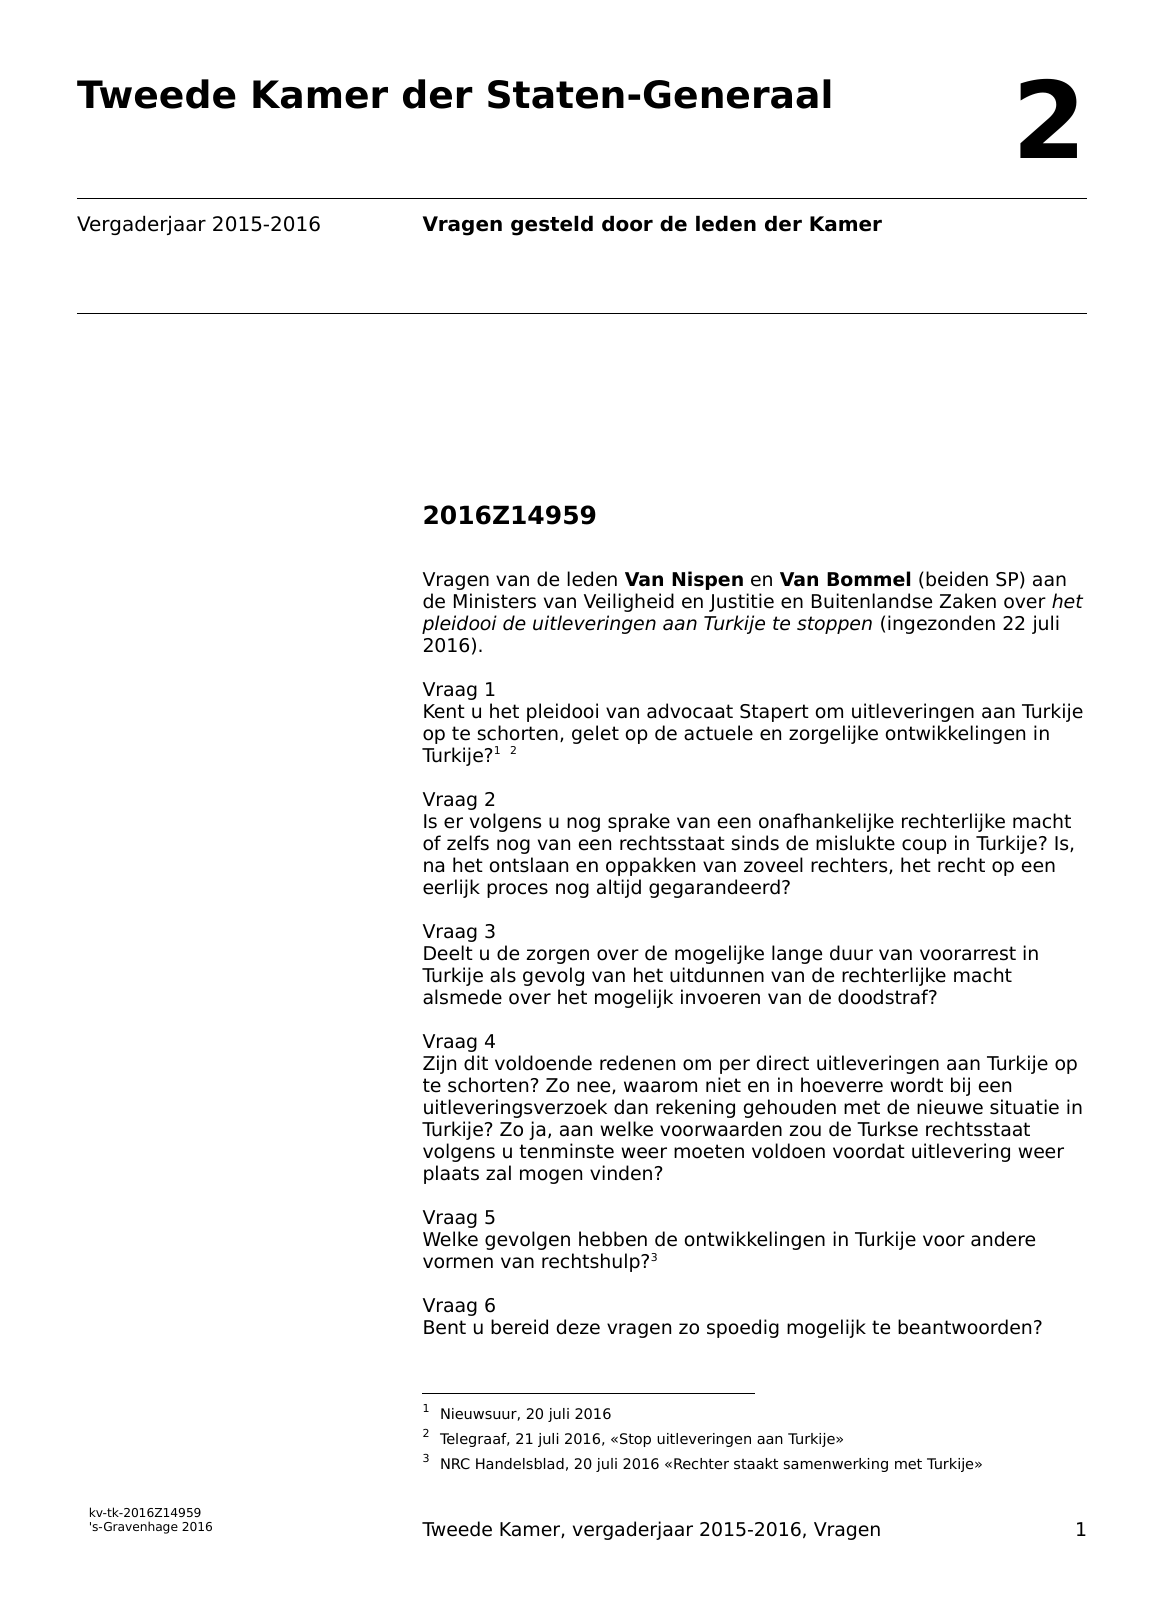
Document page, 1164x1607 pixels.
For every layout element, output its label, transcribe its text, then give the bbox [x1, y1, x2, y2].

text Zijn dit voldoende redenen om per direct uitleveringen aan Turkije op te schorten? Zo nee, waarom niet en in hoeverre wordt bij een uitleveringsverzoek dan rekening gehouden met de nieuwe situatie in Turkije? Zo ja, aan welke voorwaarden zou de Turkse rechtsstaat volgens u tenminste weer moeten voldoen voordat uitlevering weer plaats zal mogen vinden? [422, 1053, 1087, 1185]
table_header Tweede Kamer der Staten-Generaal [77, 59, 886, 198]
text Welke gevolgen hebben de ontwikkelingen in Turkije voor andere vormen van rechtshulp? [422, 1229, 1087, 1273]
text Is er volgens u nog sprake van een onafhankelijke rechterlijke macht of zelfs nog van een rechtsstaat sinds de mislukte coup in Turkije? Is, na het ontslaan en oppakken van zoveel rechters, het recht op een eerlijk proces nog altijd gegarandeerd? [422, 811, 1087, 899]
text Bent u bereid deze vragen zo spoedig mogelijk te beantwoorden? [422, 1317, 1087, 1339]
text Vragen van de leden Van Nispen en Van Bommel (beiden SP) aan de Ministers van Veiligheid en Justitie en Buitenlandse Zaken over het pleidooi de uitleveringen aan Turkije te stoppen (ingezonden 22 juli 2016). [422, 569, 1087, 657]
table_cell Vergaderjaar 2015-2016 [77, 199, 422, 313]
text kv-tk-2016Z14959 [88, 1506, 323, 1520]
text Vraag 4 [422, 1031, 1087, 1053]
text Nieuwsuur, 20 juli 2016 [422, 1402, 1087, 1424]
text Kent u het pleidooi van advocaat Stapert om uitleveringen aan Turkije op te schorten, gelet op de actuele en zorgelijke ontwikkelingen in Turkije? [422, 701, 1087, 767]
text Vraag 2 [422, 789, 1087, 811]
text Vraag 3 [422, 921, 1087, 943]
text Vraag 6 [422, 1295, 1087, 1317]
text NRC Handelsblad, 20 juli 2016 «Rechter staakt samenwerking met Turkije» [422, 1452, 1087, 1474]
table_cell Vragen gesteld door de leden der Kamer [422, 199, 1087, 313]
table_header 2 [886, 59, 1087, 198]
text Vraag 1 [422, 679, 1087, 701]
text Telegraaf, 21 juli 2016, «Stop uitleveringen aan Turkije» [422, 1427, 1087, 1449]
text Vraag 5 [422, 1207, 1087, 1229]
text 's-Gravenhage 2016 [88, 1520, 323, 1534]
text Deelt u de zorgen over de mogelijke lange duur van voorarrest in Turkije als gevolg van het uitdunnen van de rechterlijke macht alsmede over het mogelijk invoeren van de doodstraf? [422, 943, 1087, 1009]
text 2016Z14959 [422, 501, 1087, 531]
